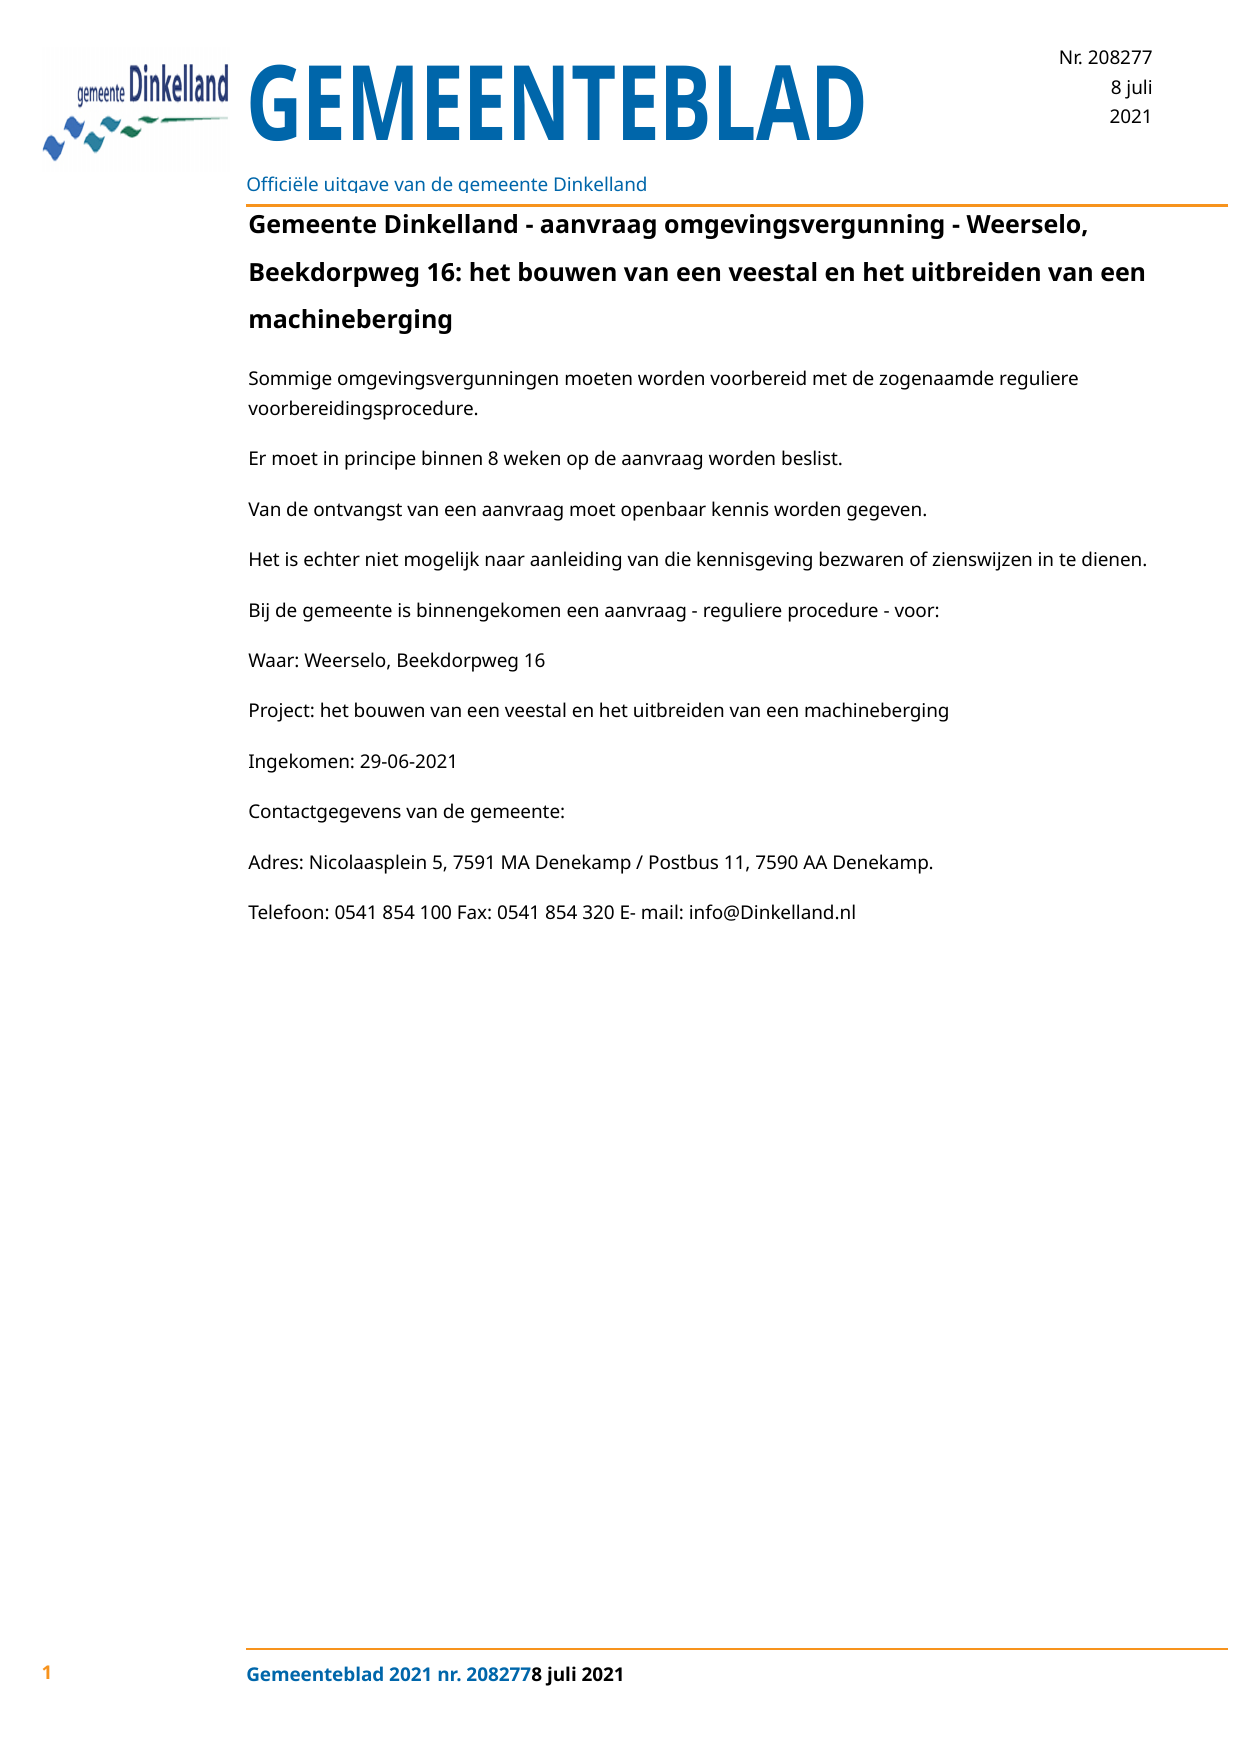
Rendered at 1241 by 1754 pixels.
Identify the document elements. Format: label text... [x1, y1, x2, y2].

text Gemeente Dinkelland - aanvraag omgevingsvergunning - Weerselo, Beekdorpweg 16: het bouwen van een veestal en het uitbreiden van een machineberging [248, 207, 1152, 336]
text Sommige omgevingsvergunningen moeten worden voorbereid met de zogenaamde reguliere voorbereidingsprocedure. [248, 366, 1152, 421]
text Telefoon: 0541 854 100 Fax: 0541 854 320 E- mail: info@Dinkelland.nl [248, 899, 1152, 925]
text Van de ontvangst van een aanvraag moet openbaar kennis worden gegeven. [248, 496, 1152, 522]
text Er moet in principe binnen 8 weken op de aanvraag worden beslist. [248, 446, 1152, 471]
text Project: het bouwen van een veestal en het uitbreiden van een machineberging [248, 698, 1152, 723]
text Waar: Weerselo, Beekdorpweg 16 [248, 647, 1152, 673]
text Contactgegevens van de gemeente: [248, 798, 1152, 824]
text Adres: Nicolaasplein 5, 7591 MA Denekamp / Postbus 11, 7590 AA Denekamp. [248, 849, 1152, 874]
text Bij de gemeente is binnengekomen een aanvraag - reguliere procedure - voor: [248, 597, 1152, 622]
text Ingekomen: 29-06-2021 [248, 748, 1152, 774]
picture [41, 47, 231, 172]
text Het is echter niet mogelijk naar aanleiding van die kennisgeving bezwaren of zienswijzen in te dienen. [248, 546, 1152, 572]
